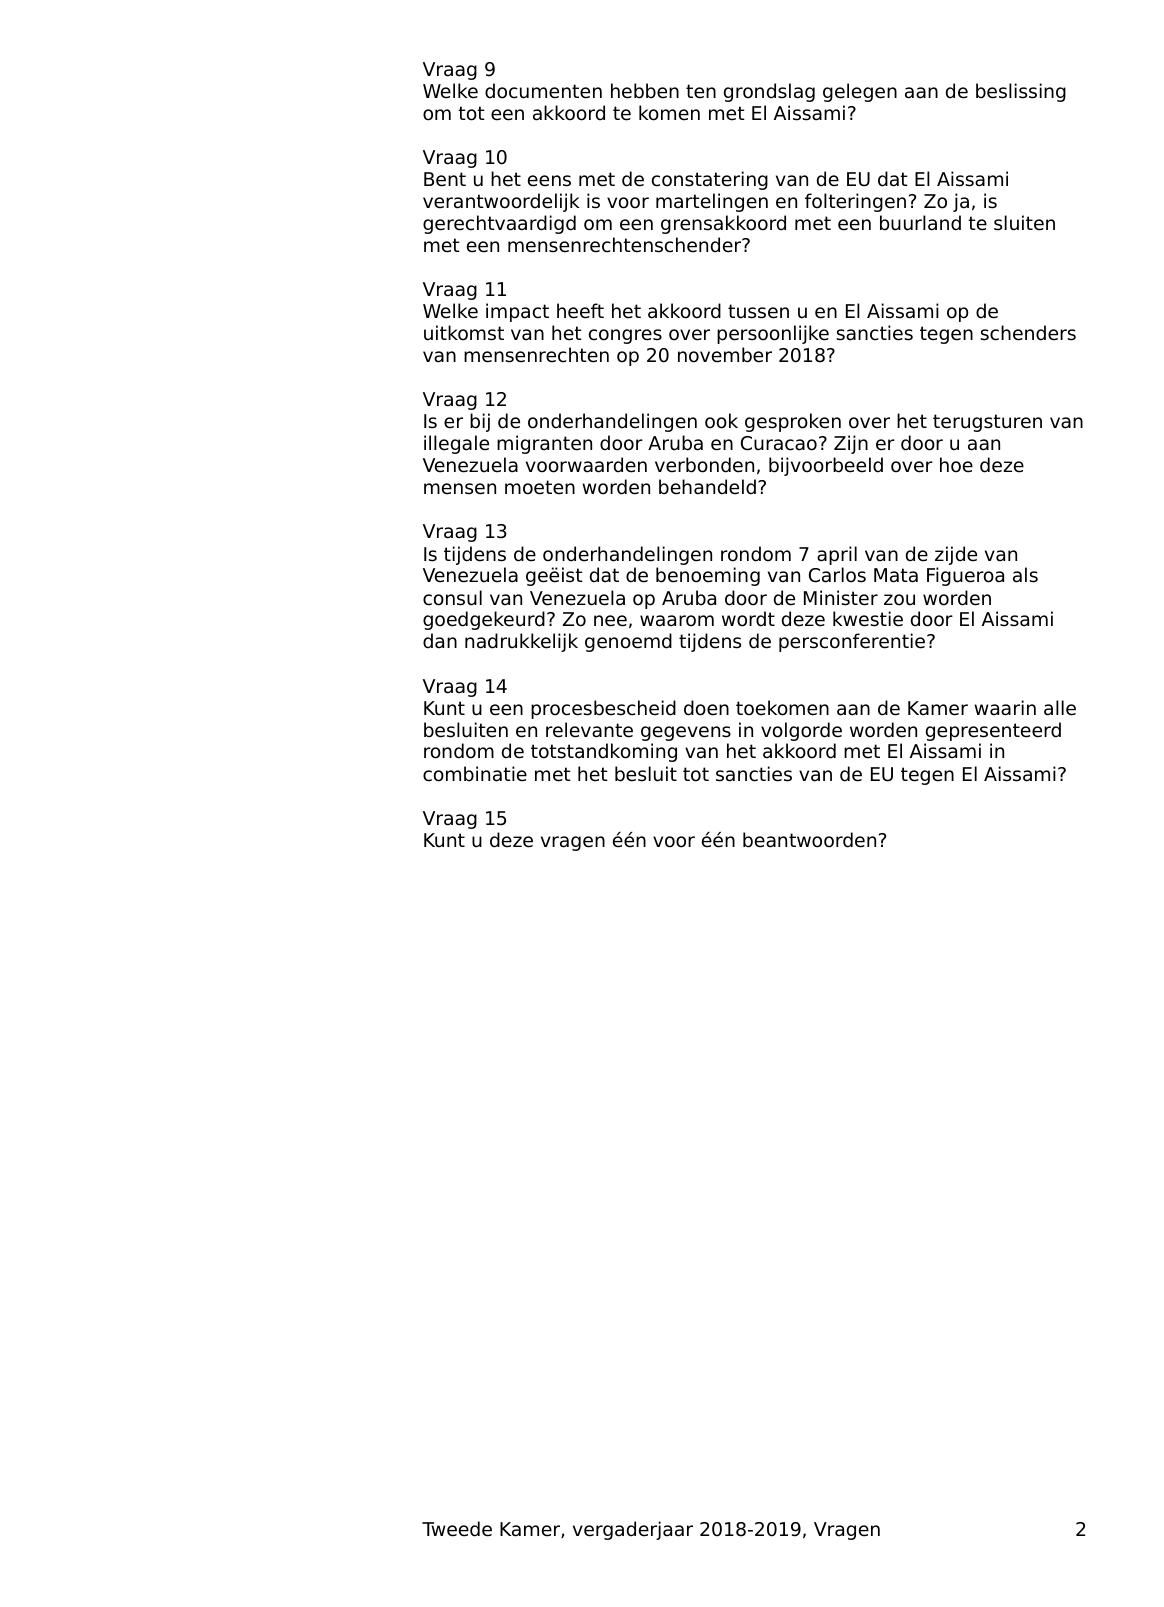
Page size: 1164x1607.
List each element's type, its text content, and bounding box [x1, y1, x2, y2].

text Vraag 12 [422, 389, 1087, 411]
text Is er bij de onderhandelingen ook gesproken over het terugsturen van illegale migranten door Aruba en Curacao? Zijn er door u aan Venezuela voorwaarden verbonden, bijvoorbeeld over hoe deze mensen moeten worden behandeld? [422, 411, 1087, 499]
text Vraag 14 [422, 676, 1087, 697]
text Bent u het eens met de constatering van de EU dat El Aissami verantwoordelijk is voor martelingen en folteringen? Zo ja, is gerechtvaardigd om een grensakkoord met een buurland te sluiten met een mensenrechtenschender? [422, 169, 1087, 257]
text Vraag 9 [422, 59, 1087, 81]
text Kunt u deze vragen één voor één beantwoorden? [422, 829, 1087, 852]
text Vraag 10 [422, 147, 1087, 169]
text Kunt u een procesbescheid doen toekomen aan de Kamer waarin alle besluiten en relevante gegevens in volgorde worden gepresenteerd rondom de totstandkoming van het akkoord met El Aissami in combinatie met het besluit tot sancties van de EU tegen El Aissami? [422, 697, 1087, 785]
text Welke impact heeft het akkoord tussen u en El Aissami op de uitkomst van het congres over persoonlijke sancties tegen schenders van mensenrechten op 20 november 2018? [422, 301, 1087, 367]
text Welke documenten hebben ten grondslag gelegen aan de beslissing om tot een akkoord te komen met El Aissami? [422, 81, 1087, 125]
text Vraag 15 [422, 808, 1087, 829]
text Is tijdens de onderhandelingen rondom 7 april van de zijde van Venezuela geëist dat de benoeming van Carlos Mata Figueroa als consul van Venezuela op Aruba door de Minister zou worden goedgekeurd? Zo nee, waarom wordt deze kwestie door El Aissami dan nadrukkelijk genoemd tijdens de persconferentie? [422, 543, 1087, 653]
text Vraag 11 [422, 279, 1087, 301]
text Vraag 13 [422, 521, 1087, 543]
